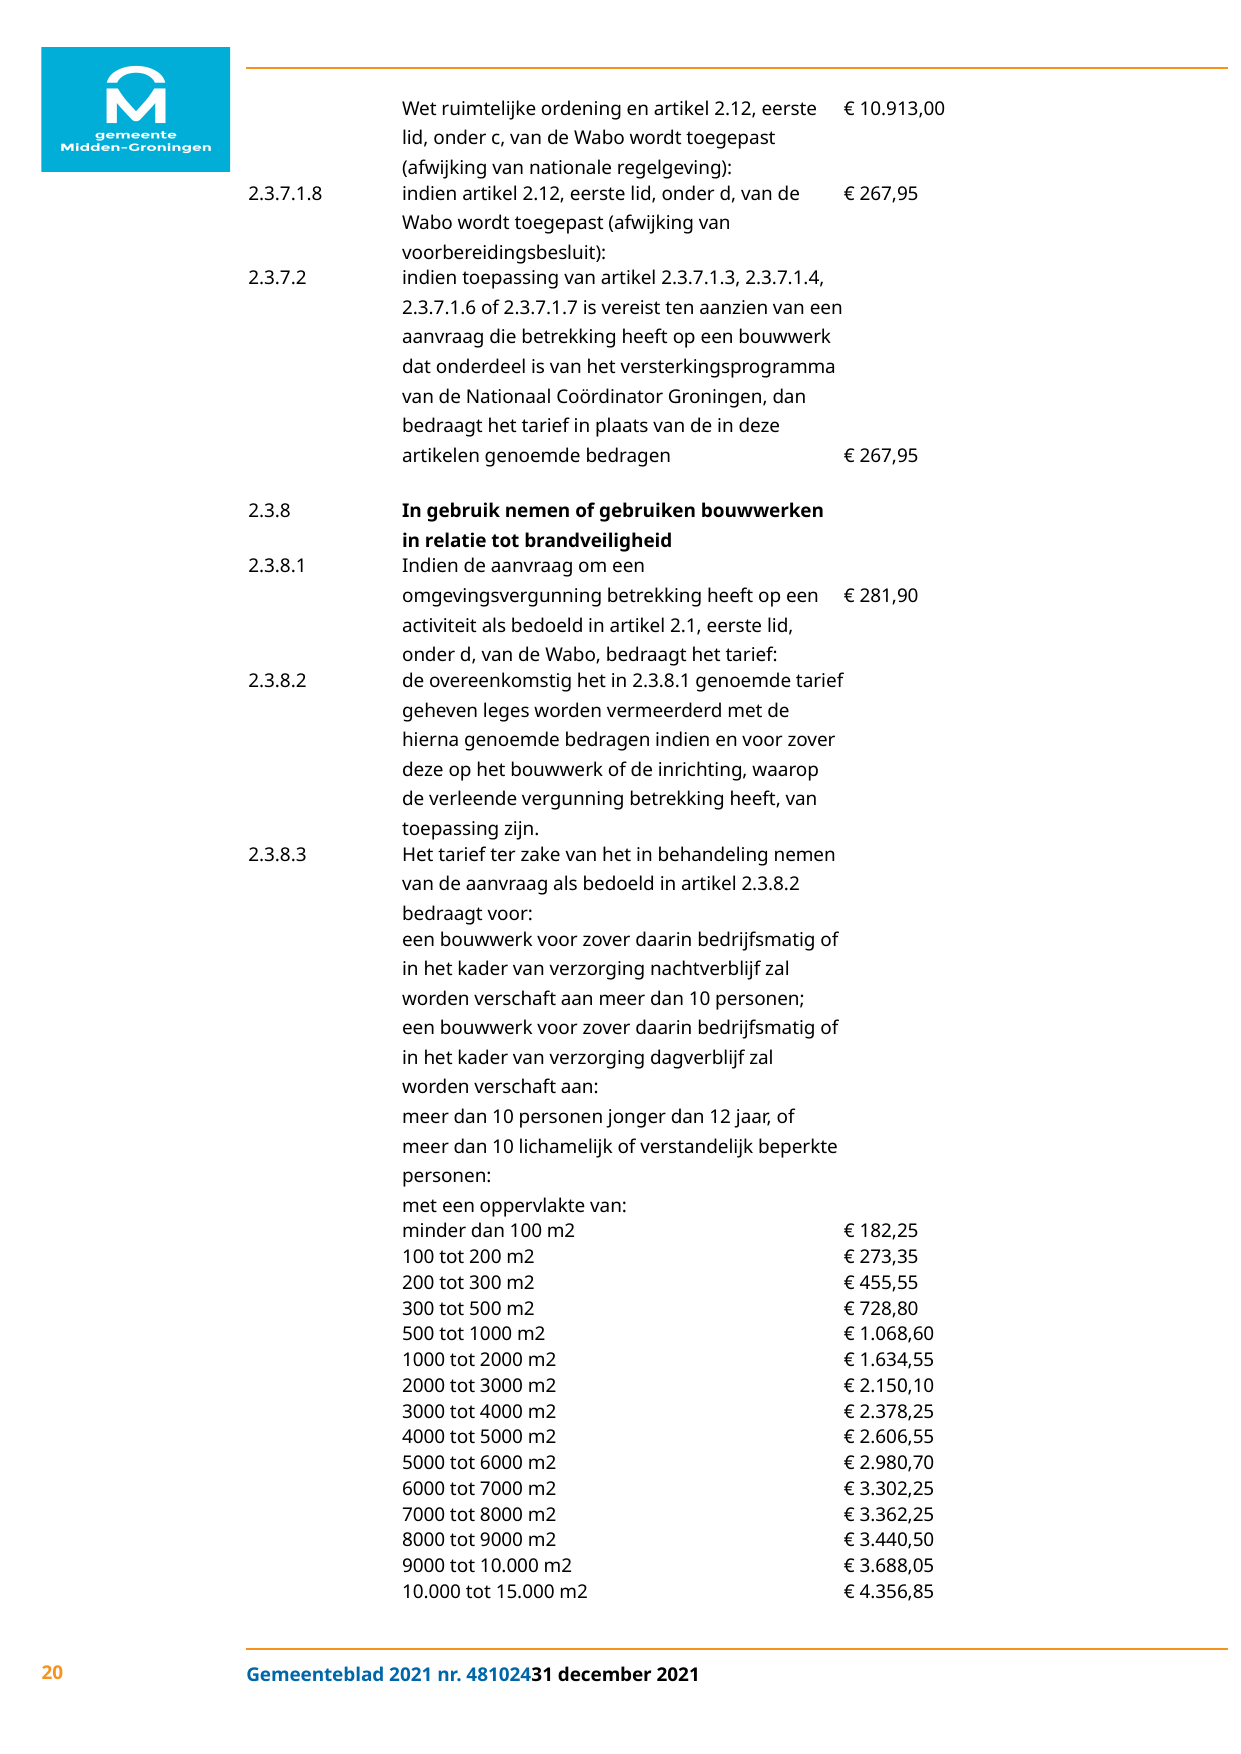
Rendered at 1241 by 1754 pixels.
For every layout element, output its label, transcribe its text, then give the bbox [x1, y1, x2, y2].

table_cell [248, 1424, 402, 1449]
table_cell € 3.688,05 [844, 1552, 998, 1578]
table_cell [998, 1372, 1152, 1398]
table_cell € 3.302,25 [844, 1475, 998, 1501]
table_cell [248, 1244, 402, 1269]
table_cell € 281,90 [844, 553, 998, 667]
table_cell [248, 1475, 402, 1501]
table_cell € 2.980,70 [844, 1449, 998, 1475]
table_cell 5000 tot 6000 m2 [402, 1449, 844, 1475]
picture [107, 89, 165, 122]
table_cell [998, 1398, 1152, 1423]
table_cell [998, 1449, 1152, 1475]
table_cell 100 tot 200 m2 [402, 1244, 844, 1269]
table_cell [248, 1218, 402, 1243]
table_cell 3000 tot 4000 m2 [402, 1398, 844, 1423]
table_cell 2.3.8.3 [248, 841, 402, 926]
table_cell € 1.634,55 [844, 1346, 998, 1372]
table_cell 10.000 tot 15.000 m2 [402, 1578, 844, 1604]
table_cell € 273,35 [844, 1244, 998, 1269]
table_cell [998, 1295, 1152, 1321]
table_cell € 728,80 [844, 1295, 998, 1321]
picture [184, 146, 190, 153]
table_cell [248, 1372, 402, 1398]
table_cell [844, 498, 998, 553]
table_cell € 182,25 [844, 1218, 998, 1243]
table_cell € 3.440,50 [844, 1526, 998, 1552]
table_cell [248, 1449, 402, 1475]
table_cell 200 tot 300 m2 [402, 1269, 844, 1295]
table_cell 4000 tot 5000 m2 [402, 1424, 844, 1449]
table_cell [998, 1269, 1152, 1295]
table_cell In gebruik nemen of gebruiken bouwwerken in relatie tot brandveiligheid [402, 498, 844, 553]
table_cell 300 tot 500 m2 [402, 1295, 844, 1321]
table_cell Wet ruimtelijke ordening en artikel 2.12, eerste lid, onder c, van de Wabo wordt toegepast (afwijking van nationale regelgeving): [402, 95, 844, 180]
table_cell [998, 1321, 1152, 1346]
table_cell 9000 tot 10.000 m2 [402, 1552, 844, 1578]
table_cell [998, 1218, 1152, 1243]
table_cell € 2.606,55 [844, 1424, 998, 1449]
table_cell [998, 1501, 1152, 1526]
table_cell 7000 tot 8000 m2 [402, 1501, 844, 1526]
table_cell [998, 1552, 1152, 1578]
table_cell 6000 tot 7000 m2 [402, 1475, 844, 1501]
table_cell [844, 926, 998, 1218]
table_cell 2000 tot 3000 m2 [402, 1372, 844, 1398]
table_cell [844, 667, 998, 841]
table_cell € 455,55 [844, 1269, 998, 1295]
table_cell € 10.913,00 [844, 95, 998, 180]
table_cell Het tarief ter zake van het in behandeling nemen van de aanvraag als bedoeld in artikel 2.3.8.2 bedraagt voor: [402, 841, 844, 926]
table_cell [998, 1475, 1152, 1501]
table_cell 1000 tot 2000 m2 [402, 1346, 844, 1372]
table_cell minder dan 100 m2 [402, 1218, 844, 1243]
table_cell [248, 1398, 402, 1423]
table_cell indien artikel 2.12, eerste lid, onder d, van de Wabo wordt toegepast (afwijking van voorbereidingsbesluit): [402, 180, 844, 264]
table_cell [248, 1552, 402, 1578]
table_cell [248, 1501, 402, 1526]
table_cell € 3.362,25 [844, 1501, 998, 1526]
table_cell 2.3.7.2 [248, 265, 402, 497]
table_cell [248, 1269, 402, 1295]
table_cell [248, 1578, 402, 1604]
table_cell [248, 1346, 402, 1372]
table_cell [248, 1526, 402, 1552]
table_cell indien toepassing van artikel 2.3.7.1.3, 2.3.7.1.4, 2.3.7.1.6 of 2.3.7.1.7 is vereist ten aanzien van een aanvraag die betrekking heeft op een bouwwerk dat onderdeel is van het versterkingsprogramma van de Nationaal Coördinator Groningen, dan bedraagt het tarief in plaats van de in deze artikelen genoemde bedragen [402, 265, 844, 497]
table_cell [248, 926, 402, 1218]
table_cell € 267,95 [844, 180, 998, 264]
table_cell de overeenkomstig het in 2.3.8.1 genoemde tarief geheven leges worden vermeerderd met de hierna genoemde bedragen indien en voor zover deze op het bouwwerk of de inrichting, waarop de verleende vergunning betrekking heeft, van toepassing zijn. [402, 667, 844, 841]
table_cell [248, 1295, 402, 1321]
table_cell € 1.068,60 [844, 1321, 998, 1346]
table_cell € 2.150,10 [844, 1372, 998, 1398]
table_cell 2.3.7.1.8 [248, 180, 402, 264]
table_cell een bouwwerk voor zover daarin bedrijfsmatig of in het kader van verzorging nachtverblijf zal worden verschaft aan meer dan 10 personen; een bouwwerk voor zover daarin bedrijfsmatig of in het kader van verzorging dagverblijf zal worden verschaft aan: meer dan 10 personen jonger dan 12 jaar, of meer dan 10 lichamelijk of verstandelijk beperkte personen: met een oppervlakte van: [402, 926, 844, 1218]
table_cell [998, 1244, 1152, 1269]
table_cell 500 tot 1000 m2 [402, 1321, 844, 1346]
table_cell 2.3.8.2 [248, 667, 402, 841]
table_cell [998, 1526, 1152, 1552]
table_cell [248, 1321, 402, 1346]
table_cell [248, 95, 402, 180]
table_cell 2.3.8.1 [248, 553, 402, 667]
table_cell € 4.356,85 [844, 1578, 998, 1604]
table_cell [998, 1424, 1152, 1449]
table_cell [998, 1346, 1152, 1372]
picture [108, 66, 164, 82]
table_cell 8000 tot 9000 m2 [402, 1526, 844, 1552]
table_cell [998, 1578, 1152, 1604]
table_cell [844, 841, 998, 926]
table_cell Indien de aanvraag om een omgevingsvergunning betrekking heeft op een activiteit als bedoeld in artikel 2.1, eerste lid, onder d, van de Wabo, bedraagt het tarief: [402, 553, 844, 667]
table_cell € 267,95 [844, 265, 998, 497]
table_cell 2.3.8 [248, 498, 402, 553]
table_cell € 2.378,25 [844, 1398, 998, 1423]
